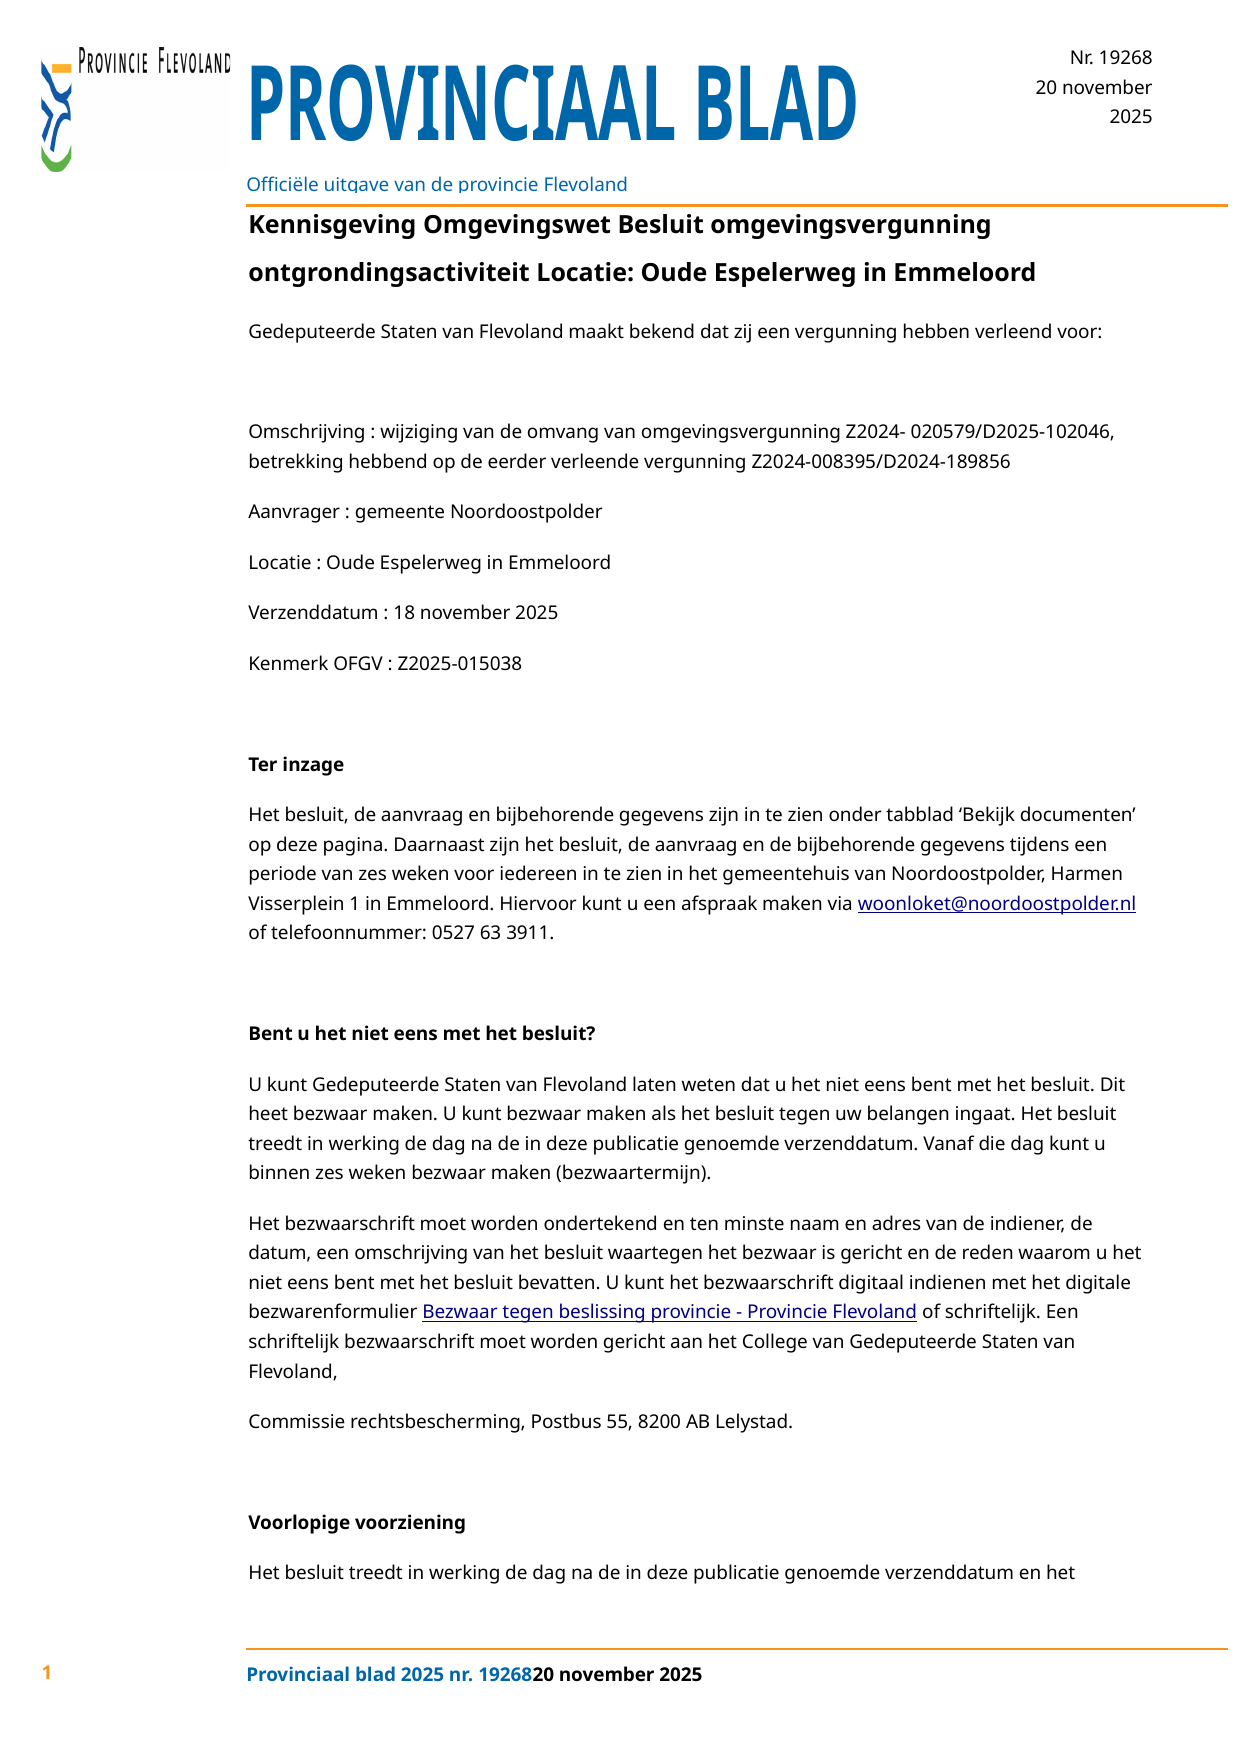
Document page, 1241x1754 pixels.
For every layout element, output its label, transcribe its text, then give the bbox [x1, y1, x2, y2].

text Het besluit, de aanvraag en bijbehorende gegevens zijn in te zien onder tabblad ‘Bekijk documenten’ op deze pagina. Daarnaast zijn het besluit, de aanvraag en de bijbehorende gegevens tijdens een periode van zes weken voor iedereen in te zien in het gemeentehuis van Noordoostpolder, Harmen Visserplein 1 in Emmeloord. Hiervoor kunt u een afspraak maken via woonloket@noordoostpolder.nl of telefoonnummer: 0527 63 3911. [248, 801, 1152, 945]
picture [41, 47, 231, 172]
text Het besluit treedt in werking de dag na de in deze publicatie genoemde verzenddatum en het [248, 1559, 1152, 1585]
text Het bezwaarschrift moet worden ondertekend en ten minste naam en adres van de indiener, de datum, een omschrijving van het besluit waartegen het bezwaar is gericht en de reden waarom u het niet eens bent met het besluit bevatten. U kunt het bezwaarschrift digitaal indienen met het digitale bezwarenformulier Bezwaar tegen beslissing provincie - Provincie Flevoland of schriftelijk. Een schriftelijk bezwaarschrift moet worden gericht aan het College van Gedeputeerde Staten van Flevoland, [248, 1210, 1152, 1384]
text Bent u het niet eens met het besluit? [248, 1020, 1152, 1046]
text Commissie rechtsbescherming, Postbus 55, 8200 AB Lelystad. [248, 1408, 1152, 1434]
text Ter inzage [248, 751, 1152, 777]
text U kunt Gedeputeerde Staten van Flevoland laten weten dat u het niet eens bent met het besluit. Dit heet bezwaar maken. U kunt bezwaar maken als het besluit tegen uw belangen ingaat. Het besluit treedt in werking de dag na de in deze publicatie genoemde verzenddatum. Vanaf die dag kunt u binnen zes weken bezwaar maken (bezwaartermijn). [248, 1071, 1152, 1185]
text Omschrijving : wijziging van de omvang van omgevingsvergunning Z2024- 020579/D2025-102046, betrekking hebbend op de eerder verleende vergunning Z2024-008395/D2024-189856 [248, 419, 1152, 474]
text Gedeputeerde Staten van Flevoland maakt bekend dat zij een vergunning hebben verleend voor: [248, 318, 1152, 344]
text Locatie : Oude Espelerweg in Emmeloord [248, 549, 1152, 575]
text Kenmerk OFGV : Z2025-015038 [248, 650, 1152, 676]
text Kennisgeving Omgevingswet Besluit omgevingsvergunning ontgrondingsactiviteit Locatie: Oude Espelerweg in Emmeloord [248, 207, 1152, 288]
text Verzenddatum : 18 november 2025 [248, 599, 1152, 625]
text Aanvrager : gemeente Noordoostpolder [248, 499, 1152, 524]
text Voorlopige voorziening [248, 1509, 1152, 1535]
